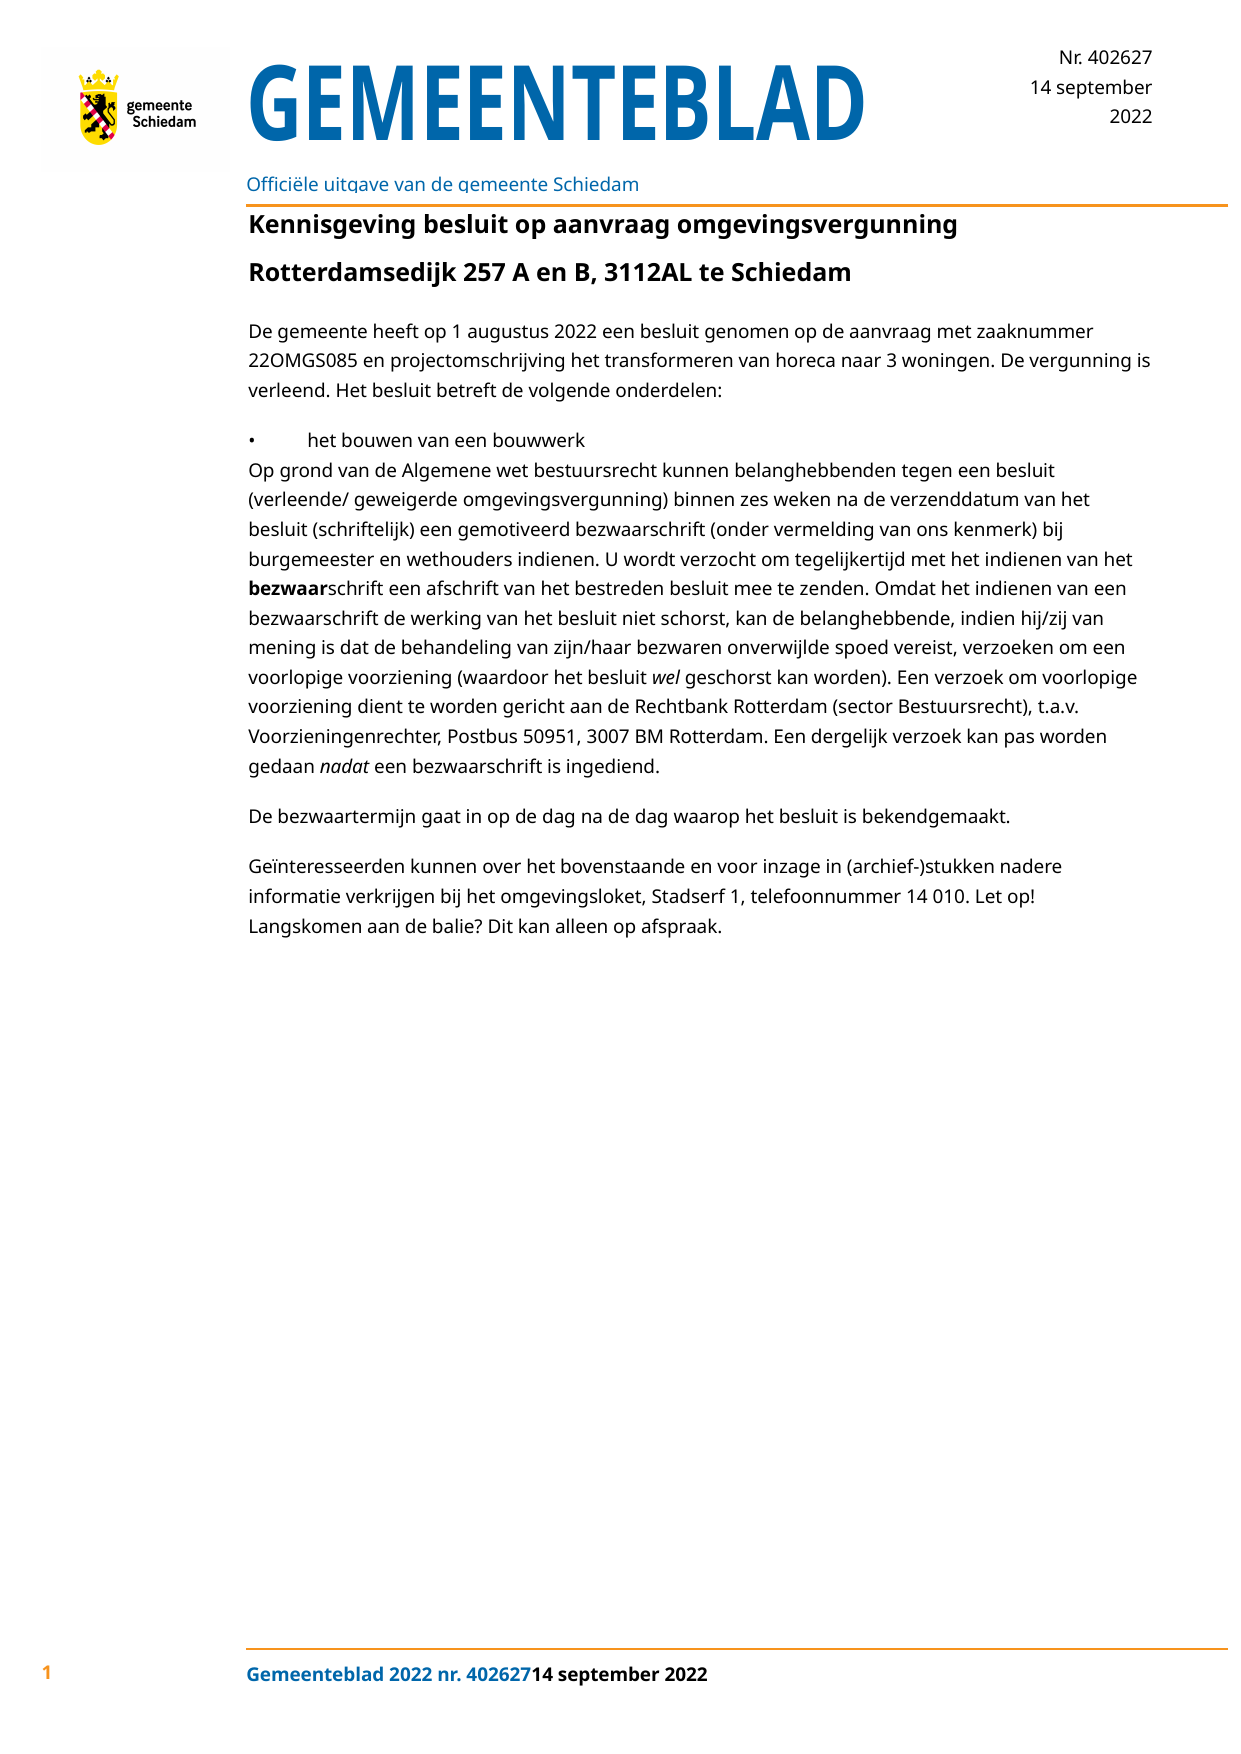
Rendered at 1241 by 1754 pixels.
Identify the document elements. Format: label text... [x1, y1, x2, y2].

text Geïnteresseerden kunnen over het bovenstaande en voor inzage in (archief-)stukken nadere informatie verkrijgen bij het omgevingsloket, Stadserf 1, telefoonnummer 14 010. Let op! Langskomen aan de balie? Dit kan alleen op afspraak. [248, 854, 1152, 939]
picture [41, 47, 231, 172]
text De gemeente heeft op 1 augustus 2022 een besluit genomen op de aanvraag met zaaknummer 22OMGS085 en projectomschrijving het transformeren van horeca naar 3 woningen. De vergunning is verleend. Het besluit betreft de volgende onderdelen: [248, 318, 1152, 403]
list het bouwen van een bouwwerk [248, 427, 1152, 453]
text Kennisgeving besluit op aanvraag omgevingsvergunning Rotterdamsedijk 257 A en B, 3112AL te Schiedam [248, 207, 1152, 288]
text Op grond van de Algemene wet bestuursrecht kunnen belanghebbenden tegen een besluit (verleende/ geweigerde omgevingsvergunning) binnen zes weken na de verzenddatum van het besluit (schriftelijk) een gemotiveerd bezwaarschrift (onder vermelding van ons kenmerk) bij burgemeester en wethouders indienen. U wordt verzocht om tegelijkertijd met het indienen van het bezwaarschrift een afschrift van het bestreden besluit mee te zenden. Omdat het indienen van een bezwaarschrift de werking van het besluit niet schorst, kan de belanghebbende, indien hij/zij van mening is dat de behandeling van zijn/haar bezwaren onverwijlde spoed vereist, verzoeken om een voorlopige voorziening (waardoor het besluit wel geschorst kan worden). Een verzoek om voorlopige voorziening dient te worden gericht aan de Rechtbank Rotterdam (sector Bestuursrecht), t.a.v. Voorzieningenrechter, Postbus 50951, 3007 BM Rotterdam. Een dergelijk verzoek kan pas worden gedaan nadat een bezwaarschrift is ingediend. [248, 457, 1152, 779]
text De bezwaartermijn gaat in op de dag na de dag waarop het besluit is bekendgemaakt. [248, 803, 1152, 829]
